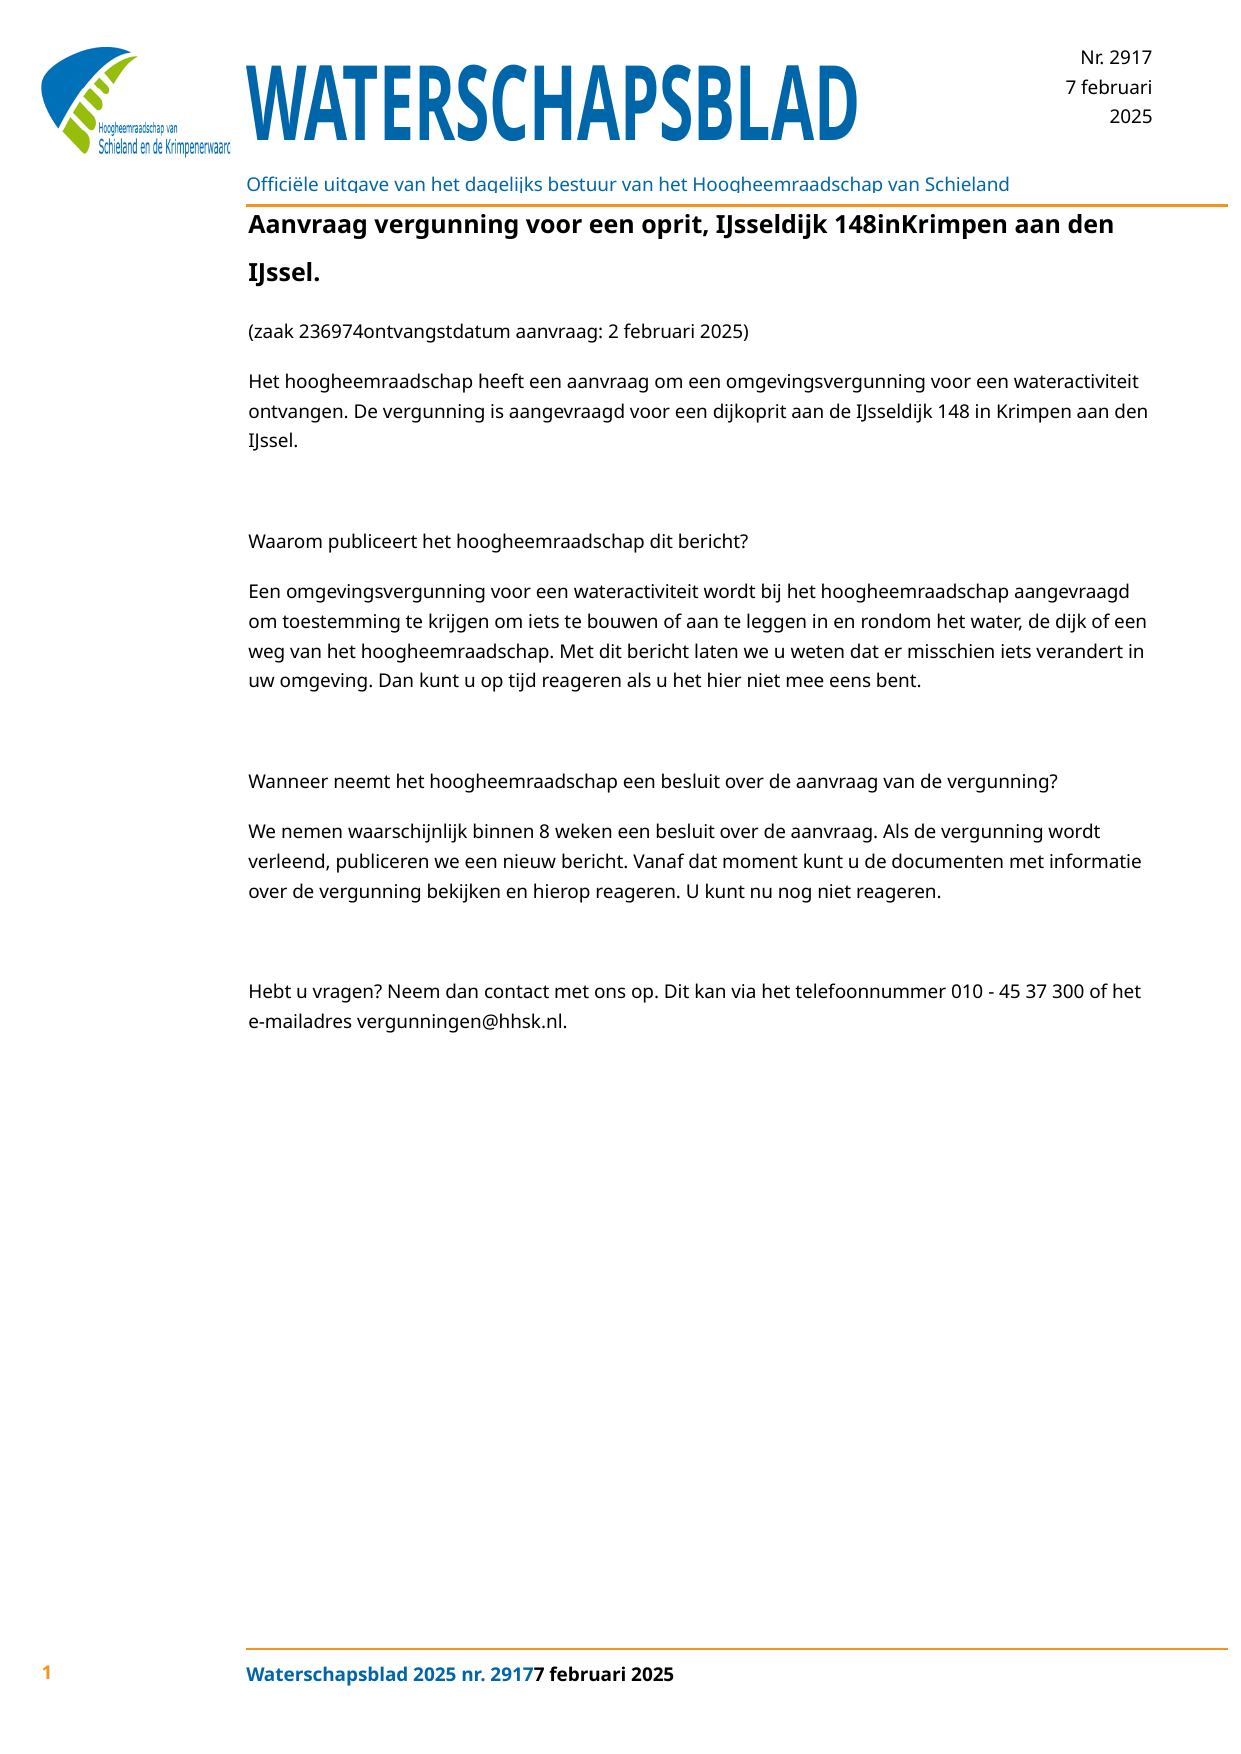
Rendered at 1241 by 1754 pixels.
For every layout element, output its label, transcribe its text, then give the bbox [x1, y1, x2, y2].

text Wanneer neemt het hoogheemraadschap een besluit over de aanvraag van de vergunning? [248, 768, 1152, 794]
text Hebt u vragen? Neem dan contact met ons op. Dit kan via het telefoonnummer 010 - 45 37 300 of het e-mailadres vergunningen@hhsk.nl. [248, 979, 1152, 1034]
text (zaak 236974ontvangstdatum aanvraag: 2 februari 2025) [248, 318, 1152, 344]
text Een omgevingsvergunning voor een wateractiviteit wordt bij het hoogheemraadschap aangevraagd om toestemming te krijgen om iets te bouwen of aan te leggen in en rondom het water, de dijk of een weg van het hoogheemraadschap. Met dit bericht laten we u weten dat er misschien iets verandert in uw omgeving. Dan kunt u op tijd reageren als u het hier niet mee eens bent. [248, 579, 1152, 693]
text Waarom publiceert het hoogheemraadschap dit bericht? [248, 528, 1152, 554]
picture [41, 47, 231, 172]
text We nemen waarschijnlijk binnen 8 weken een besluit over de aanvraag. Als de vergunning wordt verleend, publiceren we een nieuw bericht. Vanaf dat moment kunt u de documenten met informatie over de vergunning bekijken en hierop reageren. U kunt nu nog niet reageren. [248, 819, 1152, 904]
text Aanvraag vergunning voor een oprit, IJsseldijk 148inKrimpen aan den IJssel. [248, 207, 1152, 288]
text Het hoogheemraadschap heeft een aanvraag om een omgevingsvergunning voor een wateractiviteit ontvangen. De vergunning is aangevraagd voor een dijkoprit aan de IJsseldijk 148 in Krimpen aan den IJssel. [248, 368, 1152, 453]
